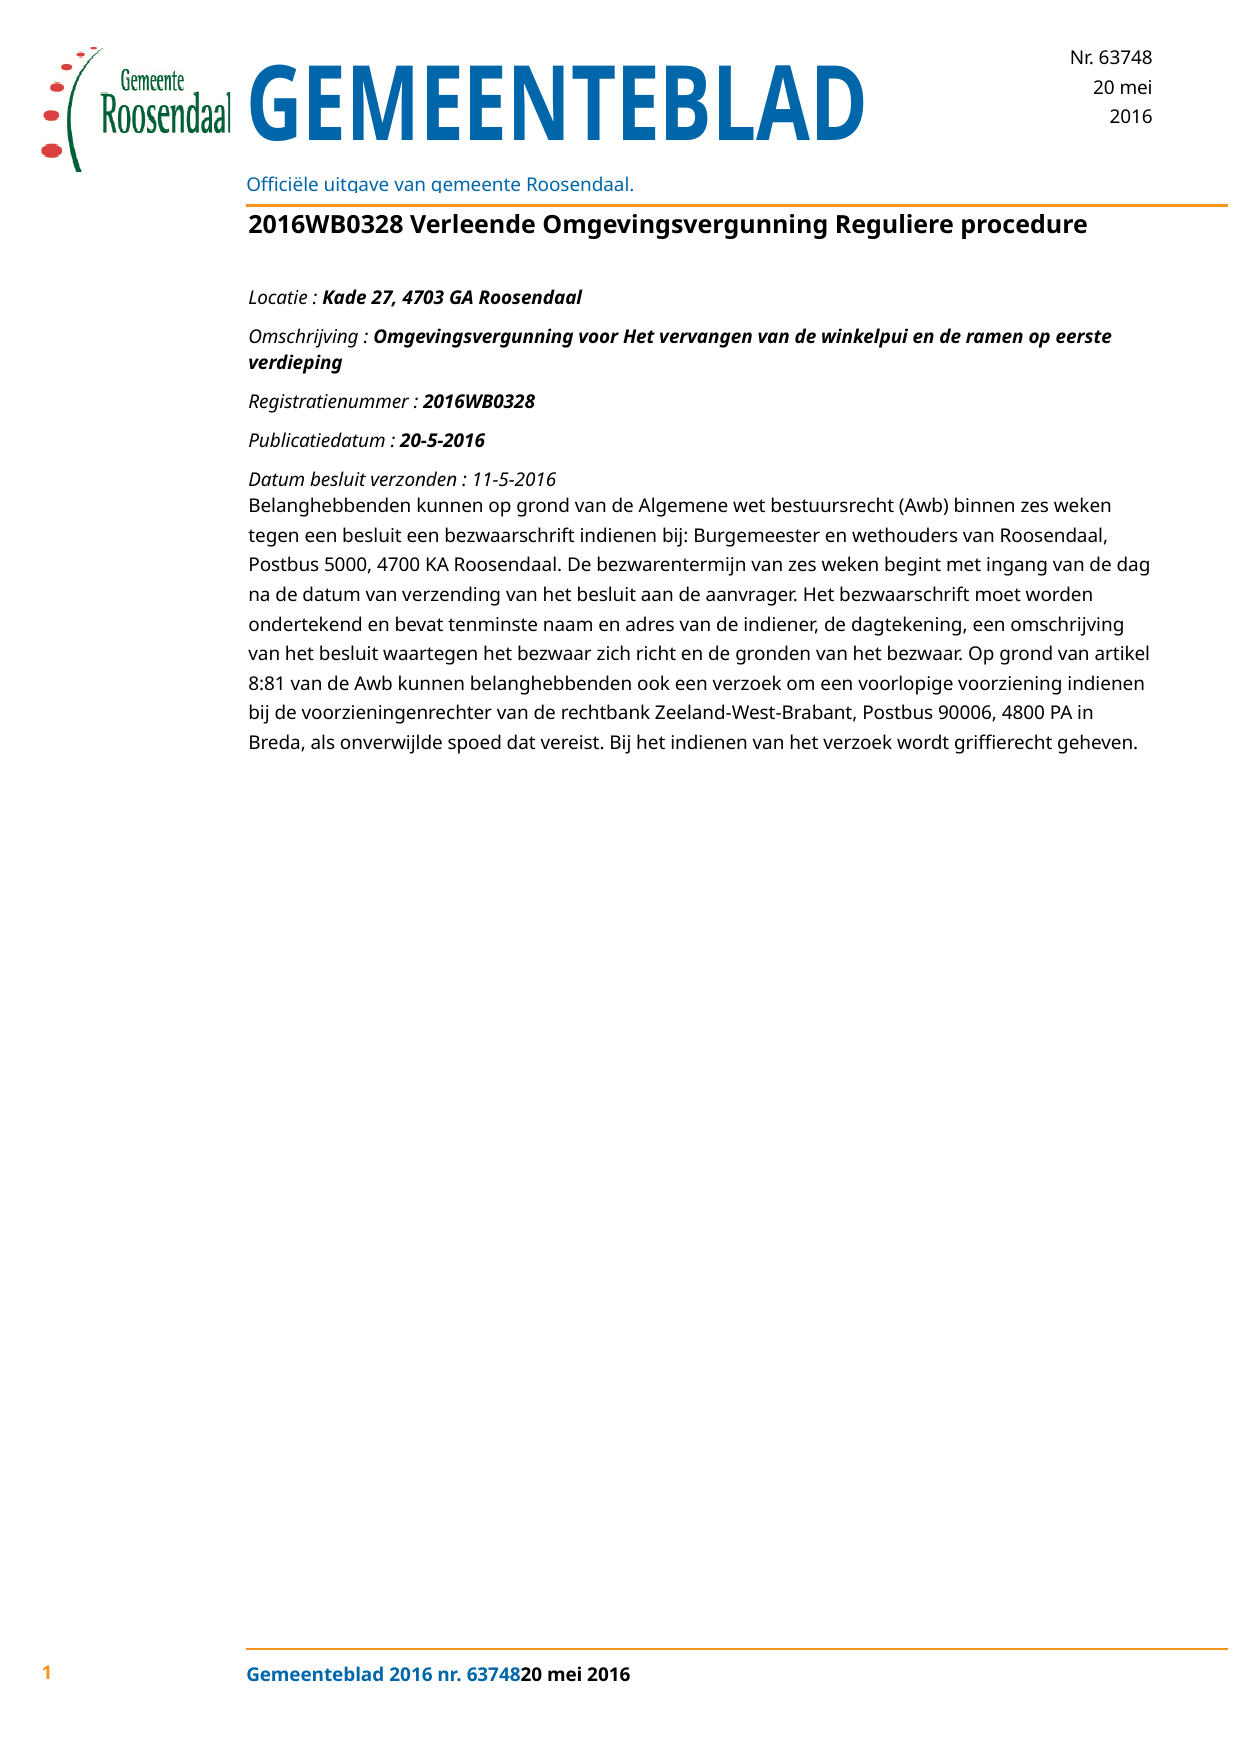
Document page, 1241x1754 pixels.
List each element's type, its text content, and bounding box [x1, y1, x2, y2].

text Belanghebbenden kunnen op grond van de Algemene wet bestuursrecht (Awb) binnen zes weken tegen een besluit een bezwaarschrift indienen bij: Burgemeester en wethouders van Roosendaal, Postbus 5000, 4700 KA Roosendaal. De bezwarentermijn van zes weken begint met ingang van de dag na de datum van verzending van het besluit aan de aanvrager. Het bezwaarschrift moet worden ondertekend en bevat tenminste naam en adres van de indiener, de dagtekening, een omschrijving van het besluit waartegen het bezwaar zich richt en de gronden van het bezwaar. Op grond van artikel 8:81 van de Awb kunnen belanghebbenden ook een verzoek om een voorlopige voorziening indienen bij de voorzieningenrechter van de rechtbank Zeeland-West-Brabant, Postbus 90006, 4800 PA in Breda, als onverwijlde spoed dat vereist. Bij het indienen van het verzoek wordt griffierecht geheven. [248, 492, 1152, 755]
text 2016WB0328 Verleende Omgevingsvergunning Reguliere procedure [248, 207, 1152, 241]
picture [41, 47, 231, 172]
text Registratienummer : 2016WB0328 [248, 388, 1152, 414]
text Omschrijving : Omgevingsvergunning voor Het vervangen van de winkelpui en de ramen op eerste verdieping [248, 323, 1152, 374]
text Locatie : Kade 27, 4703 GA Roosendaal [248, 284, 1152, 309]
text Datum besluit verzonden : 11-5-2016 [248, 467, 1152, 492]
text Publicatiedatum : 20-5-2016 [248, 427, 1152, 453]
